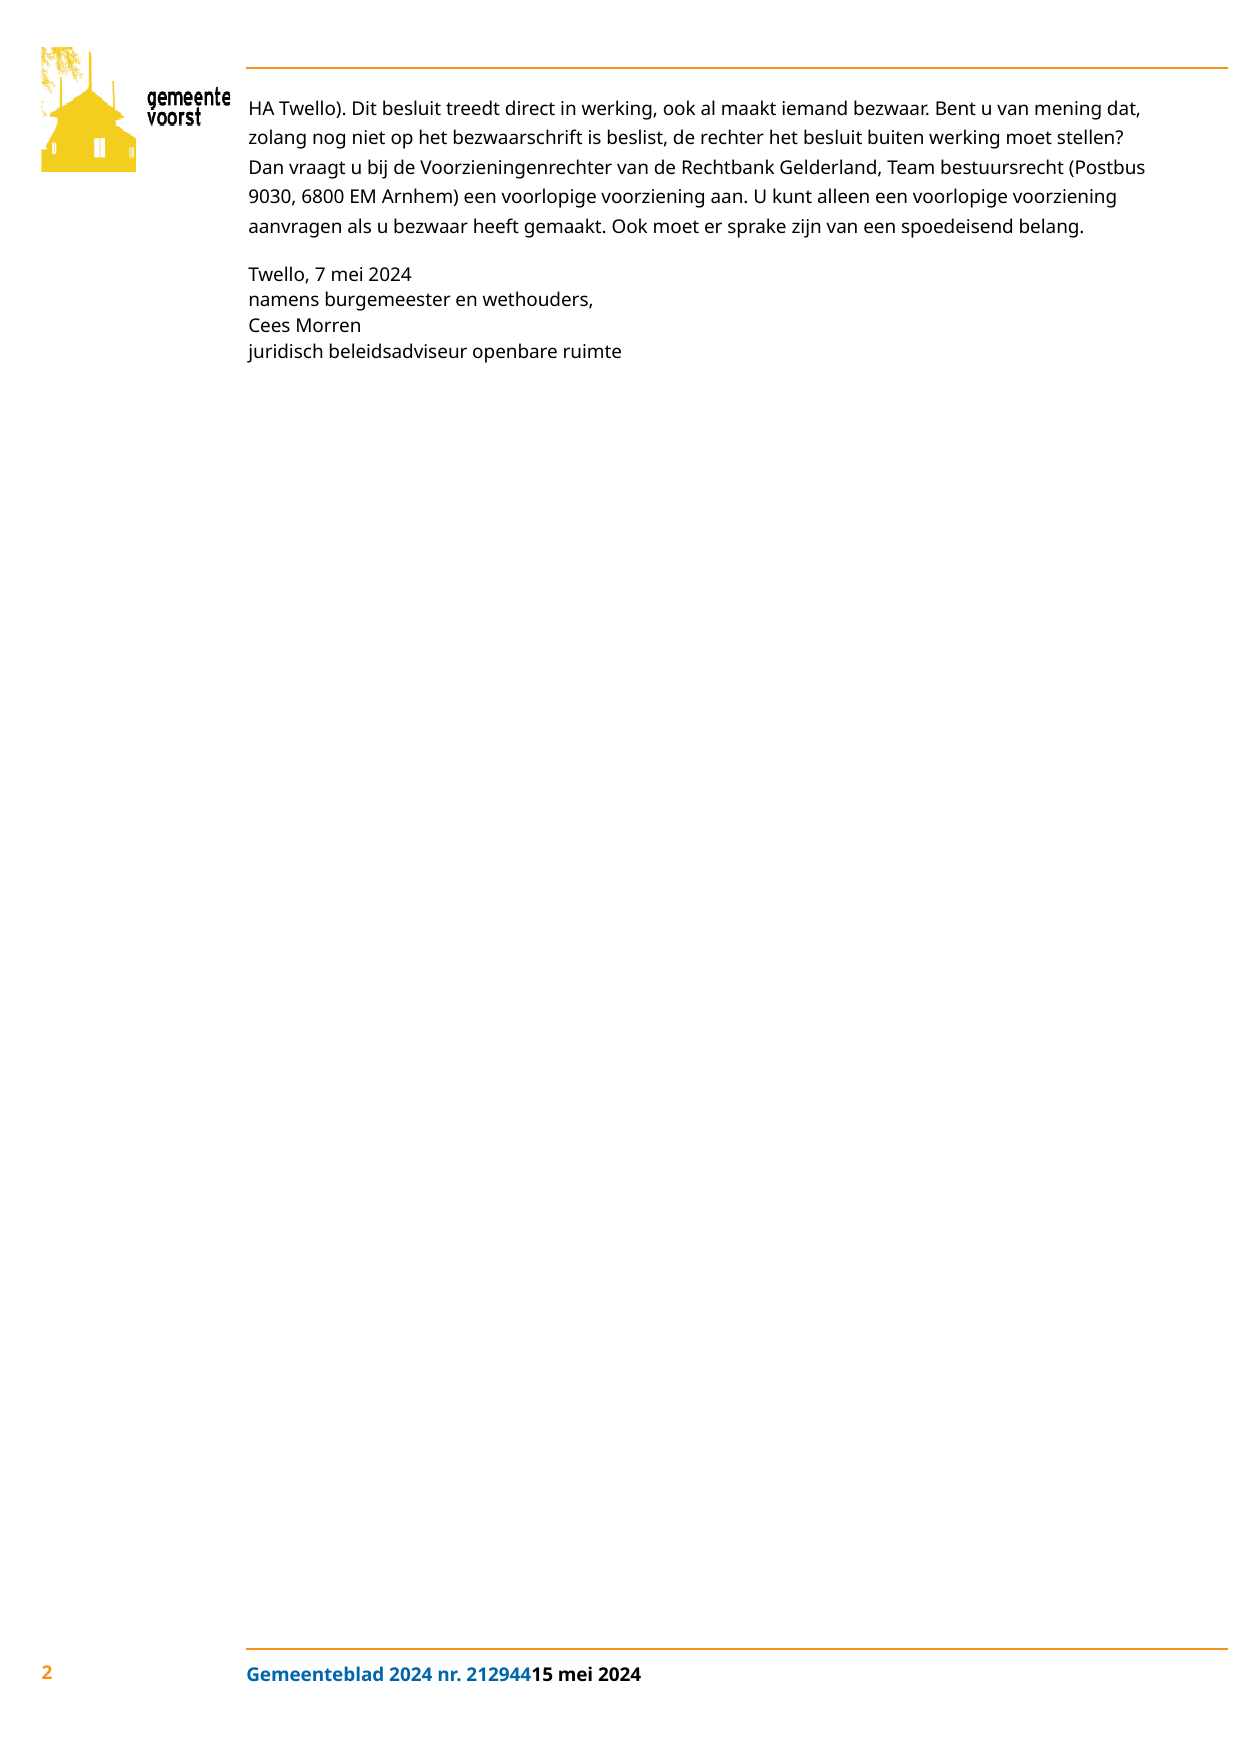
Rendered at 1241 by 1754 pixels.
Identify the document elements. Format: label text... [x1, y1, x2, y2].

text Cees Morren [248, 312, 1152, 338]
text namens burgemeester en wethouders, [248, 287, 1152, 312]
text HA Twello). Dit besluit treedt direct in werking, ook al maakt iemand bezwaar. Bent u van mening dat, zolang nog niet op het bezwaarschrift is beslist, de rechter het besluit buiten werking moet stellen? Dan vraagt u bij de Voorzieningenrechter van de Rechtbank Gelderland, Team bestuursrecht (Postbus 9030, 6800 EM Arnhem) een voorlopige voorziening aan. U kunt alleen een voorlopige voorziening aanvragen als u bezwaar heeft gemaakt. Ook moet er sprake zijn van een spoedeisend belang. [248, 95, 1152, 239]
picture [41, 47, 231, 172]
text Twello, 7 mei 2024 [248, 261, 1152, 287]
text juridisch beleidsadviseur openbare ruimte [248, 338, 1152, 364]
